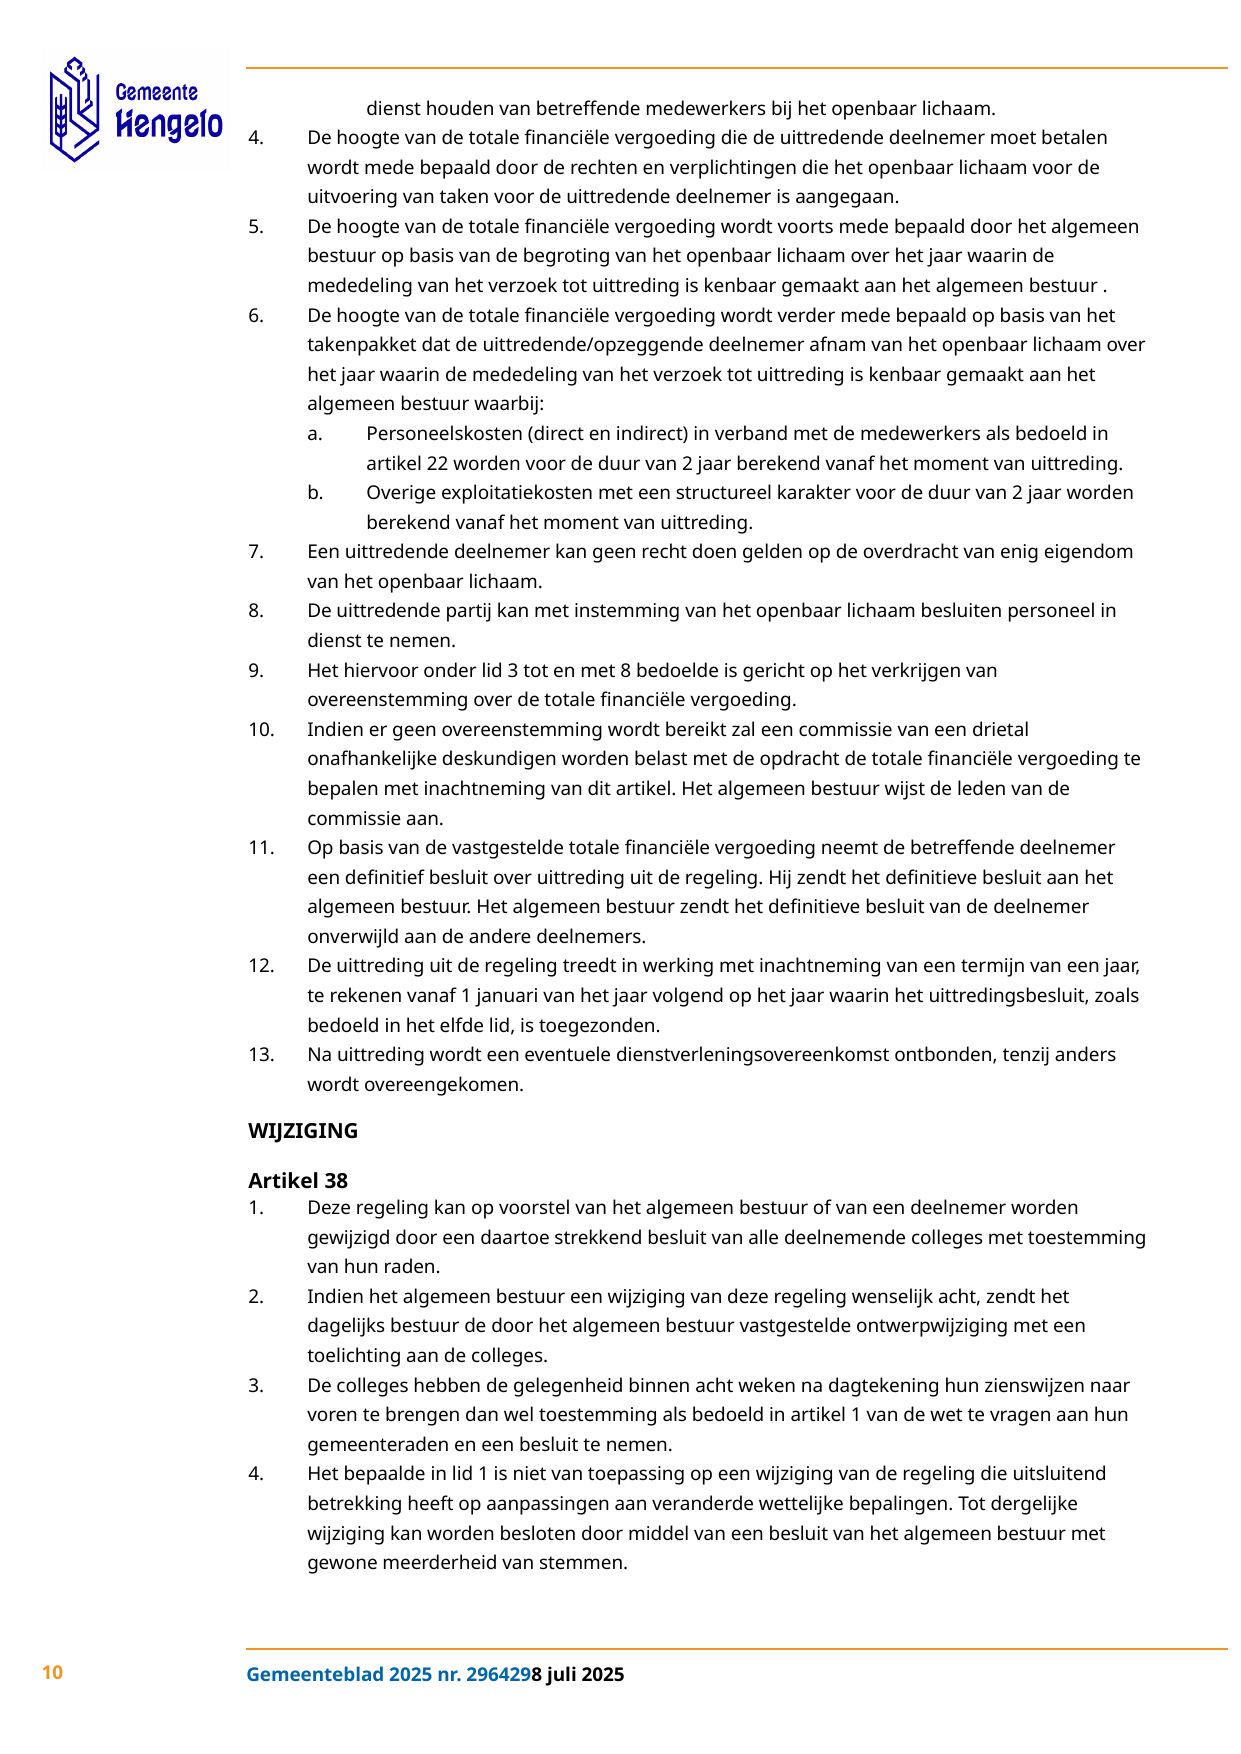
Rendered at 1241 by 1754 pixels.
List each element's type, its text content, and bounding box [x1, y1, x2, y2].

list Op basis van de vastgestelde totale financiële vergoeding neemt de betreffende deelnemer een definitief besluit over uittreding uit de regeling. Hij zendt het definitieve besluit aan het algemeen bestuur. Het algemeen bestuur zendt het definitieve besluit van de deelnemer onverwijld aan de andere deelnemers. [248, 834, 1152, 949]
list dienst houden van betreffende medewerkers bij het openbaar lichaam. [307, 95, 1152, 121]
list Personeelskosten (direct en indirect) in verband met de medewerkers als bedoeld in artikel 22 worden voor de duur van 2 jaar berekend vanaf het moment van uittreding. [307, 420, 1152, 476]
list Overige exploitatiekosten met een structureel karakter voor de duur van 2 jaar worden berekend vanaf het moment van uittreding. [307, 479, 1152, 535]
list Het hiervoor onder lid 3 tot en met 8 bedoelde is gericht op het verkrijgen van overeenstemming over de totale financiële vergoeding. [248, 657, 1152, 712]
list De uittreding uit de regeling treedt in werking met inachtneming van een termijn van een jaar, te rekenen vanaf 1 januari van het jaar volgend op het jaar waarin het uittredingsbesluit, zoals bedoeld in het elfde lid, is toegezonden. [248, 953, 1152, 1038]
list Indien er geen overeenstemming wordt bereikt zal een commissie van een drietal onafhankelijke deskundigen worden belast met de opdracht de totale financiële vergoeding te bepalen met inachtneming van dit artikel. Het algemeen bestuur wijst de leden van de commissie aan. [248, 716, 1152, 831]
text WIJZIGING [248, 1117, 1152, 1145]
list Indien het algemeen bestuur een wijziging van deze regeling wenselijk acht, zendt het dagelijks bestuur de door het algemeen bestuur vastgestelde ontwerpwijziging met een toelichting aan de colleges. [248, 1283, 1152, 1368]
list De hoogte van de totale financiële vergoeding die de uittredende deelnemer moet betalen wordt mede bepaald door de rechten en verplichtingen die het openbaar lichaam voor de uitvoering van taken voor de uittredende deelnemer is aangegaan. [248, 124, 1152, 209]
list Deze regeling kan op voorstel van het algemeen bestuur of van een deelnemer worden gewijzigd door een daartoe strekkend besluit van alle deelnemende colleges met toestemming van hun raden. [248, 1194, 1152, 1279]
list De hoogte van de totale financiële vergoeding wordt verder mede bepaald op basis van het takenpakket dat de uittredende/opzeggende deelnemer afnam van het openbaar lichaam over het jaar waarin de mededeling van het verzoek tot uittreding is kenbaar gemaakt aan het algemeen bestuur waarbij: [248, 302, 1152, 416]
text Artikel 38 [248, 1166, 1152, 1194]
list Een uittredende deelnemer kan geen recht doen gelden op de overdracht van enig eigendom van het openbaar lichaam. [248, 538, 1152, 594]
list De colleges hebben de gelegenheid binnen acht weken na dagtekening hun zienswijzen naar voren te brengen dan wel toestemming als bedoeld in artikel 1 van de wet te vragen aan hun gemeenteraden en een besluit te nemen. [248, 1372, 1152, 1457]
list Na uittreding wordt een eventuele dienstverleningsovereenkomst ontbonden, tenzij anders wordt overeengekomen. [248, 1041, 1152, 1097]
list Het bepaalde in lid 1 is niet van toepassing op een wijziging van de regeling die uitsluitend betrekking heeft op aanpassingen aan veranderde wettelijke bepalingen. Tot dergelijke wijziging kan worden besloten door middel van een besluit van het algemeen bestuur met gewone meerderheid van stemmen. [248, 1461, 1152, 1575]
picture [41, 47, 231, 172]
list De hoogte van de totale financiële vergoeding wordt voorts mede bepaald door het algemeen bestuur op basis van de begroting van het openbaar lichaam over het jaar waarin de mededeling van het verzoek tot uittreding is kenbaar gemaakt aan het algemeen bestuur . [248, 213, 1152, 298]
list De uittredende partij kan met instemming van het openbaar lichaam besluiten personeel in dienst te nemen. [248, 598, 1152, 653]
